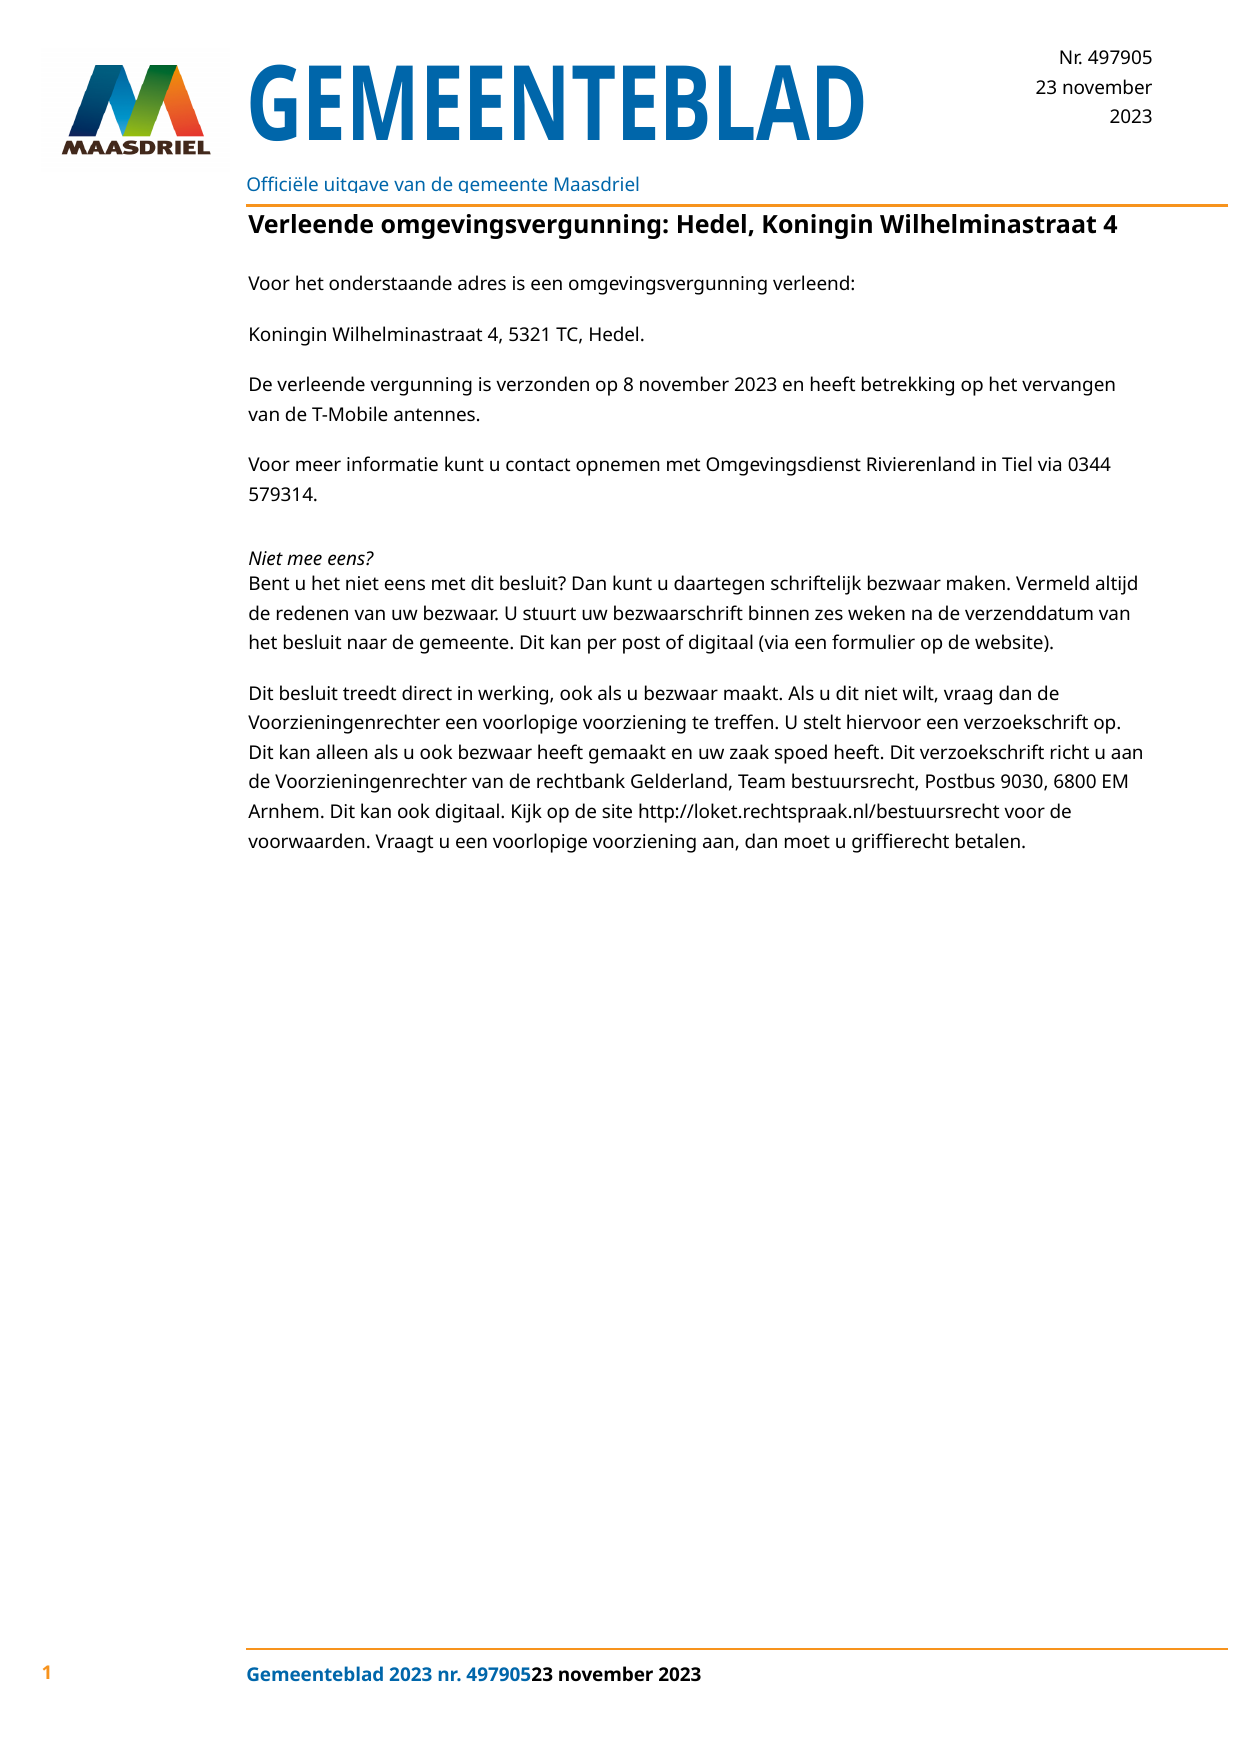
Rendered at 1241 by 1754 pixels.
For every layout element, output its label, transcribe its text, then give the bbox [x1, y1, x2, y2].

text Bent u het niet eens met dit besluit? Dan kunt u daartegen schriftelijk bezwaar maken. Vermeld altijd de redenen van uw bezwaar. U stuurt uw bezwaarschrift binnen zes weken na de verzenddatum van het besluit naar de gemeente. Dit kan per post of digitaal (via een formulier op de website). [248, 570, 1152, 655]
text De verleende vergunning is verzonden op 8 november 2023 en heeft betrekking op het vervangen van de T-Mobile antennes. [248, 371, 1152, 426]
text Voor het onderstaande adres is een omgevingsvergunning verleend: [248, 270, 1152, 296]
picture [41, 47, 231, 172]
text Niet mee eens? [248, 545, 1152, 570]
text Voor meer informatie kunt u contact opnemen met Omgevingsdienst Rivierenland in Tiel via 0344 579314. [248, 451, 1152, 506]
text Verleende omgevingsvergunning: Hedel, Koningin Wilhelminastraat 4 [248, 207, 1152, 241]
text Dit besluit treedt direct in werking, ook als u bezwaar maakt. Als u dit niet wilt, vraag dan de Voorzieningenrechter een voorlopige voorziening te treffen. U stelt hiervoor een verzoekschrift op. Dit kan alleen als u ook bezwaar heeft gemaakt en uw zaak spoed heeft. Dit verzoekschrift richt u aan de Voorzieningenrechter van de rechtbank Gelderland, Team bestuursrecht, Postbus 9030, 6800 EM Arnhem. Dit kan ook digitaal. Kijk op de site http://loket.rechtspraak.nl/bestuursrecht voor de voorwaarden. Vraagt u een voorlopige voorziening aan, dan moet u griffierecht betalen. [248, 680, 1152, 854]
text Koningin Wilhelminastraat 4, 5321 TC, Hedel. [248, 321, 1152, 346]
